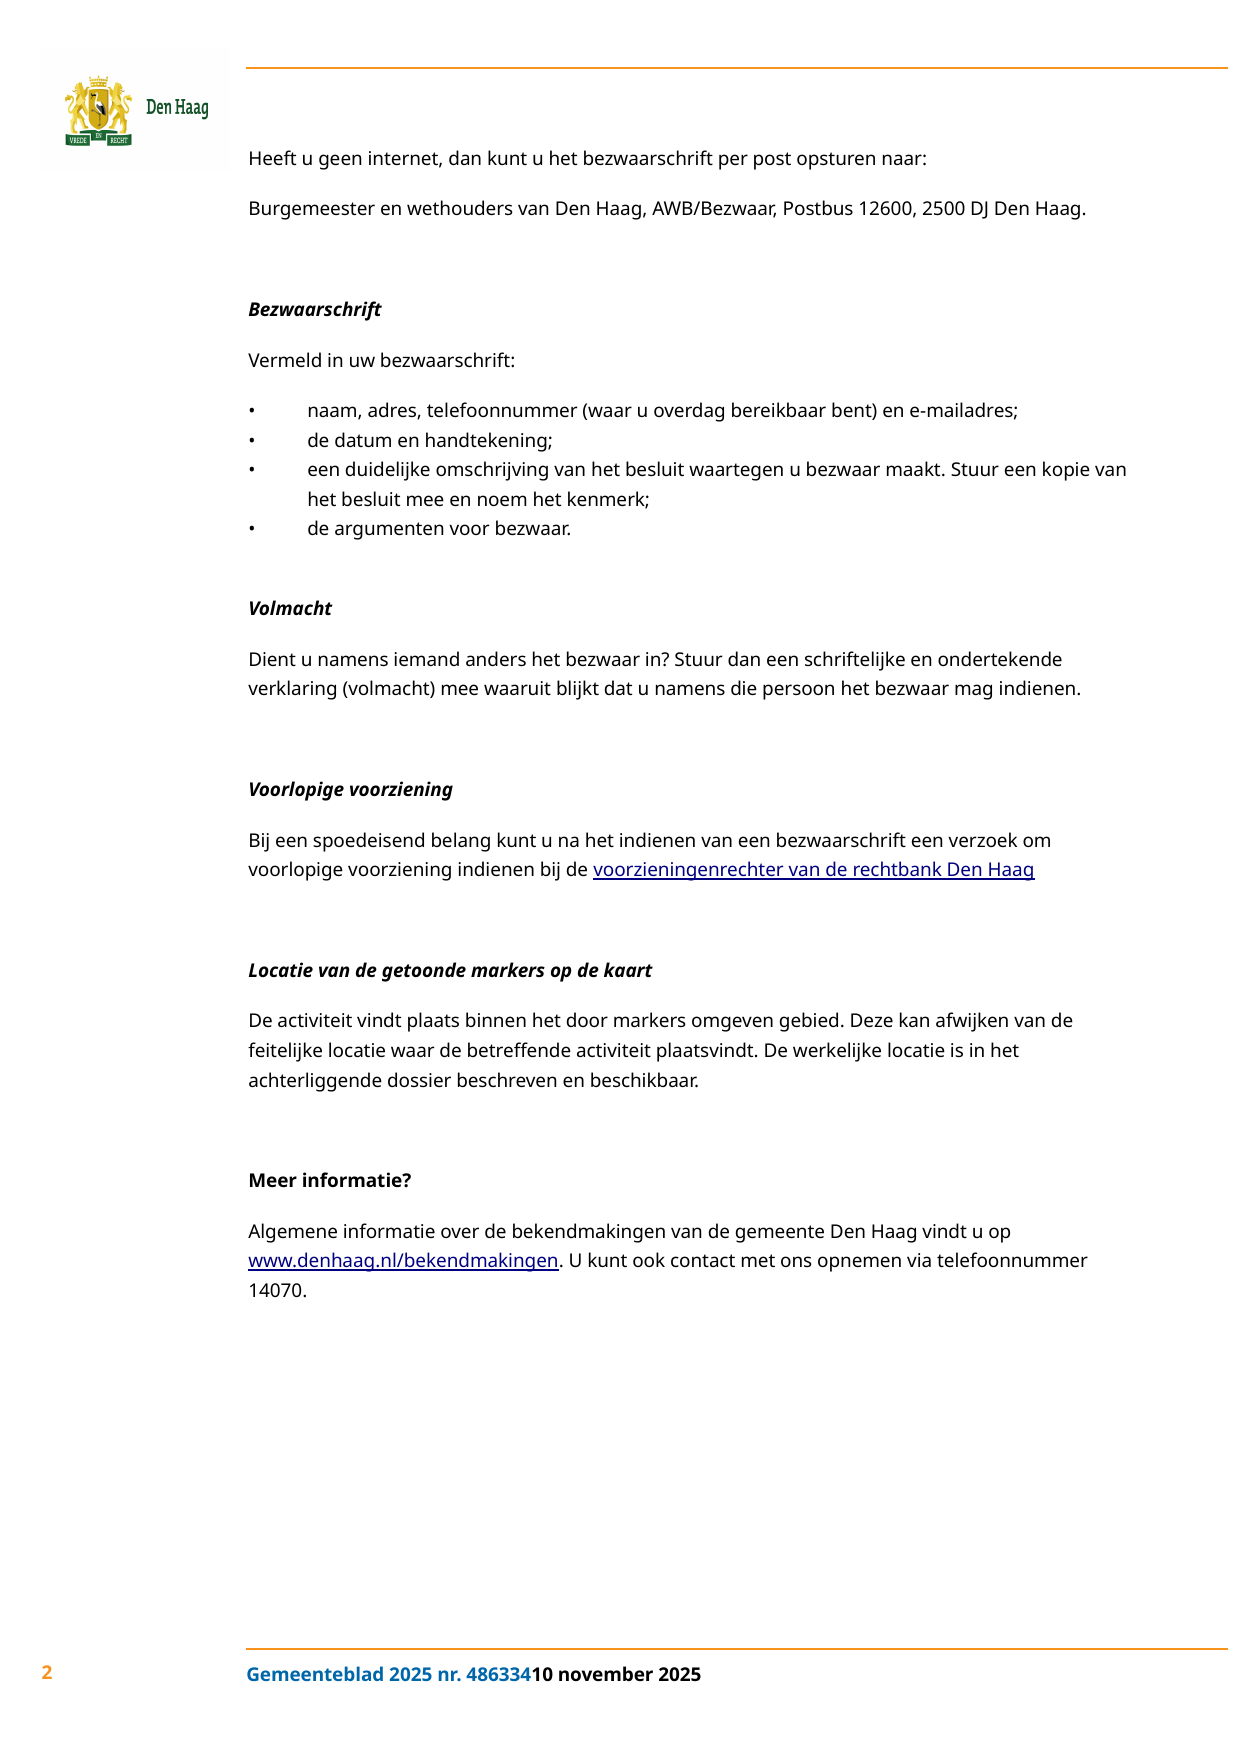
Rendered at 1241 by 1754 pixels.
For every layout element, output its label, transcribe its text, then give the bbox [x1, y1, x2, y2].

text Heeft u geen internet, dan kunt u het bezwaarschrift per post opsturen naar: [248, 145, 1152, 171]
text Bij een spoedeisend belang kunt u na het indienen van een bezwaarschrift een verzoek om voorlopige voorziening indienen bij de voorzieningenrechter van de rechtbank Den Haag [248, 827, 1152, 882]
text Voorlopige voorziening [248, 776, 1152, 802]
list een duidelijke omschrijving van het besluit waartegen u bezwaar maakt. Stuur een kopie van het besluit mee en noem het kenmerk; [248, 456, 1152, 512]
text Meer informatie? [248, 1168, 1152, 1193]
text Dient u namens iemand anders het bezwaar in? Stuur dan een schriftelijke en ondertekende verklaring (volmacht) mee waaruit blijkt dat u namens die persoon het bezwaar mag indienen. [248, 646, 1152, 701]
text Volmacht [248, 596, 1152, 621]
picture [41, 47, 231, 172]
text Burgemeester en wethouders van Den Haag, AWB/Bezwaar, Postbus 12600, 2500 DJ Den Haag. [248, 196, 1152, 221]
list de datum en handtekening; [248, 427, 1152, 453]
text Algemene informatie over de bekendmakingen van de gemeente Den Haag vindt u op www.denhaag.nl/bekendmakingen. U kunt ook contact met ons opnemen via telefoonnummer 14070. [248, 1218, 1152, 1303]
list naam, adres, telefoonnummer (waar u overdag bereikbaar bent) en e-mailadres; [248, 397, 1152, 423]
text Vermeld in uw bezwaarschrift: [248, 347, 1152, 373]
text De activiteit vindt plaats binnen het door markers omgeven gebied. Deze kan afwijken van de feitelijke locatie waar de betreffende activiteit plaatsvindt. De werkelijke locatie is in het achterliggende dossier beschreven en beschikbaar. [248, 1008, 1152, 1093]
text Locatie van de getoonde markers op de kaart [248, 957, 1152, 983]
text Bezwaarschrift [248, 296, 1152, 322]
list de argumenten voor bezwaar. [248, 516, 1152, 541]
